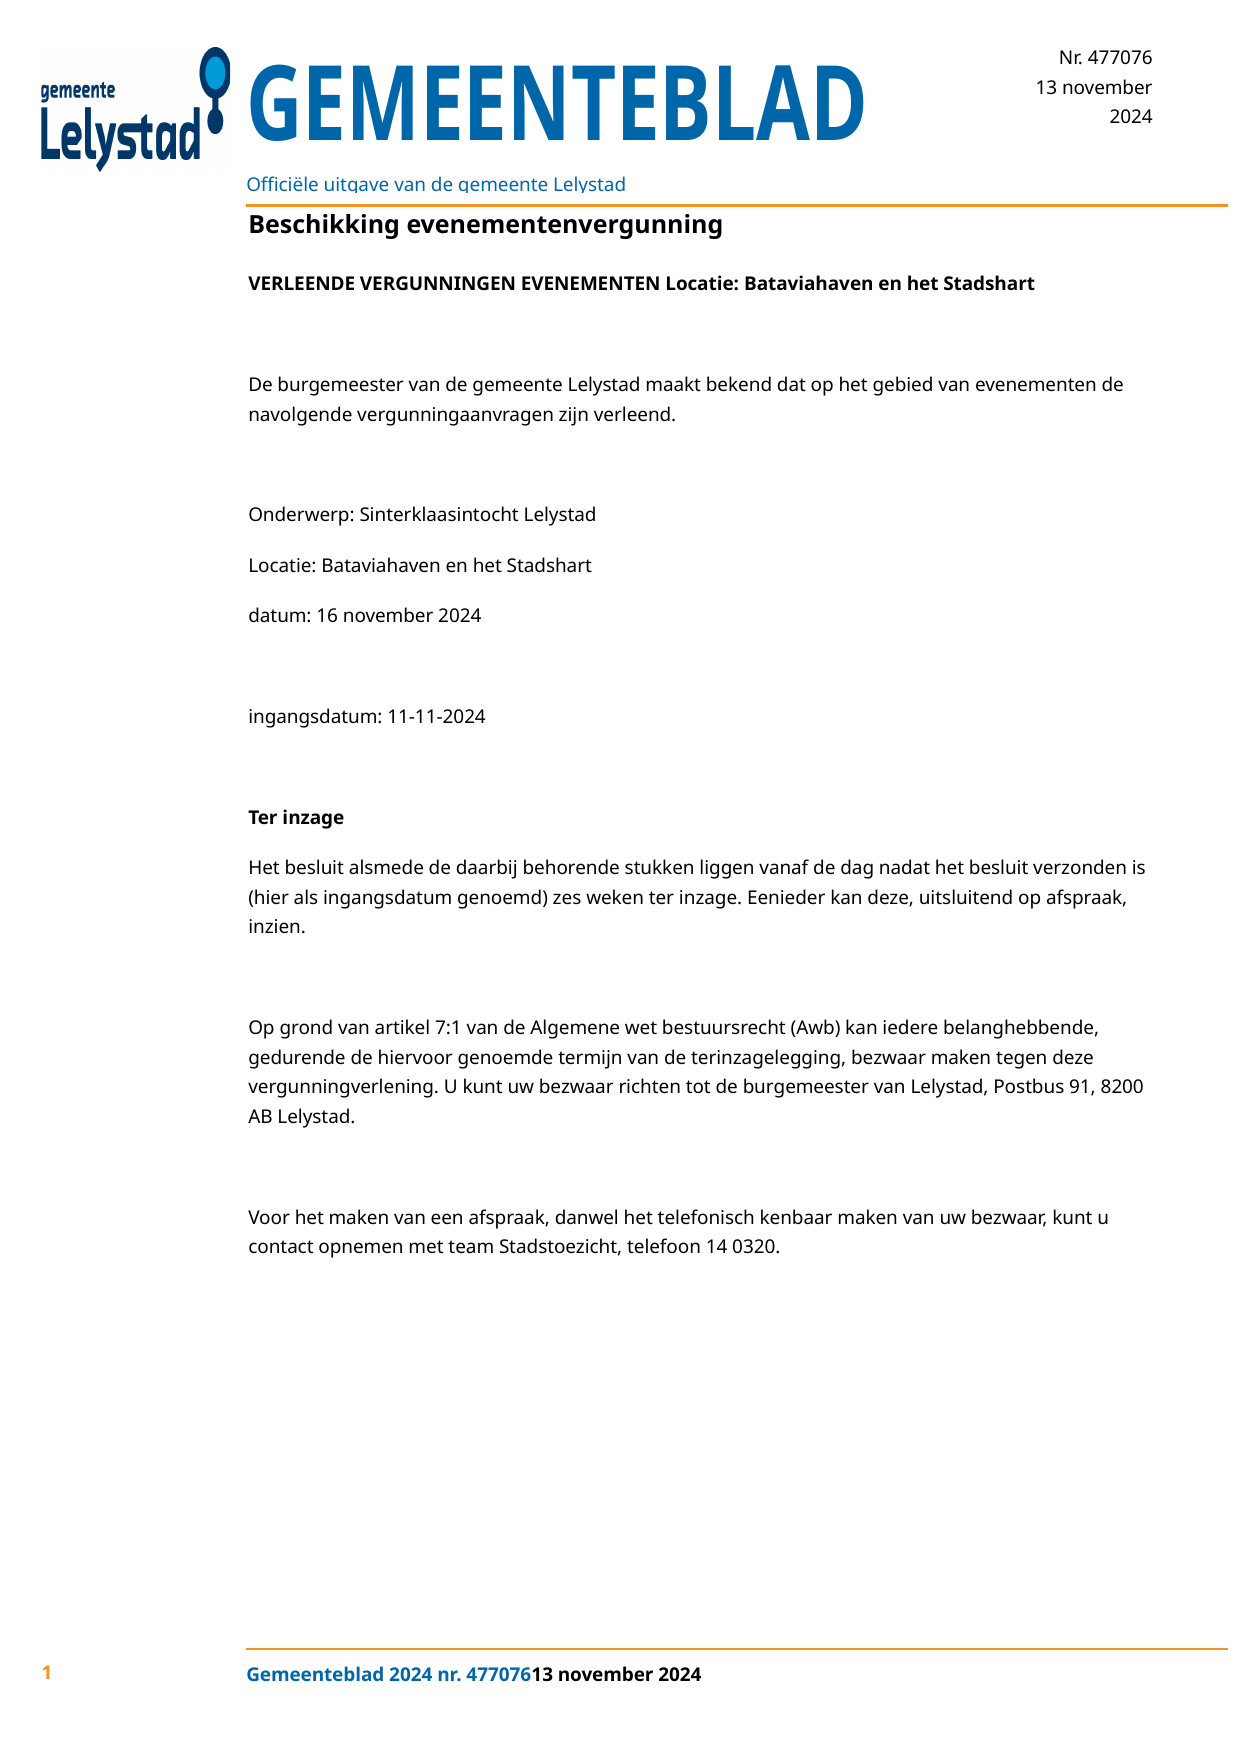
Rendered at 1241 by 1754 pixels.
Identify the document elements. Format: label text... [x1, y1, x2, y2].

text datum: 16 november 2024 [248, 602, 1152, 628]
text ingangsdatum: 11-11-2024 [248, 703, 1152, 729]
text Locatie: Bataviahaven en het Stadshart [248, 552, 1152, 578]
text Het besluit alsmede de daarbij behorende stukken liggen vanaf de dag nadat het besluit verzonden is (hier als ingangsdatum genoemd) zes weken ter inzage. Eenieder kan deze, uitsluitend op afspraak, inzien. [248, 854, 1152, 939]
text Voor het maken van een afspraak, danwel het telefonisch kenbaar maken van uw bezwaar, kunt u contact opnemen met team Stadstoezicht, telefoon 14 0320. [248, 1204, 1152, 1259]
text VERLEENDE VERGUNNINGEN EVENEMENTEN Locatie: Bataviahaven en het Stadshart [248, 270, 1152, 296]
text De burgemeester van de gemeente Lelystad maakt bekend dat op het gebied van evenementen de navolgende vergunningaanvragen zijn verleend. [248, 371, 1152, 426]
picture [41, 47, 231, 172]
text Beschikking evenementenvergunning [248, 207, 1152, 241]
text Ter inzage [248, 804, 1152, 830]
text Onderwerp: Sinterklaasintocht Lelystad [248, 502, 1152, 527]
text Op grond van artikel 7:1 van de Algemene wet bestuursrecht (Awb) kan iedere belanghebbende, gedurende de hiervoor genoemde termijn van de terinzagelegging, bezwaar maken tegen deze vergunningverlening. U kunt uw bezwaar richten tot de burgemeester van Lelystad, Postbus 91, 8200 AB Lelystad. [248, 1014, 1152, 1129]
